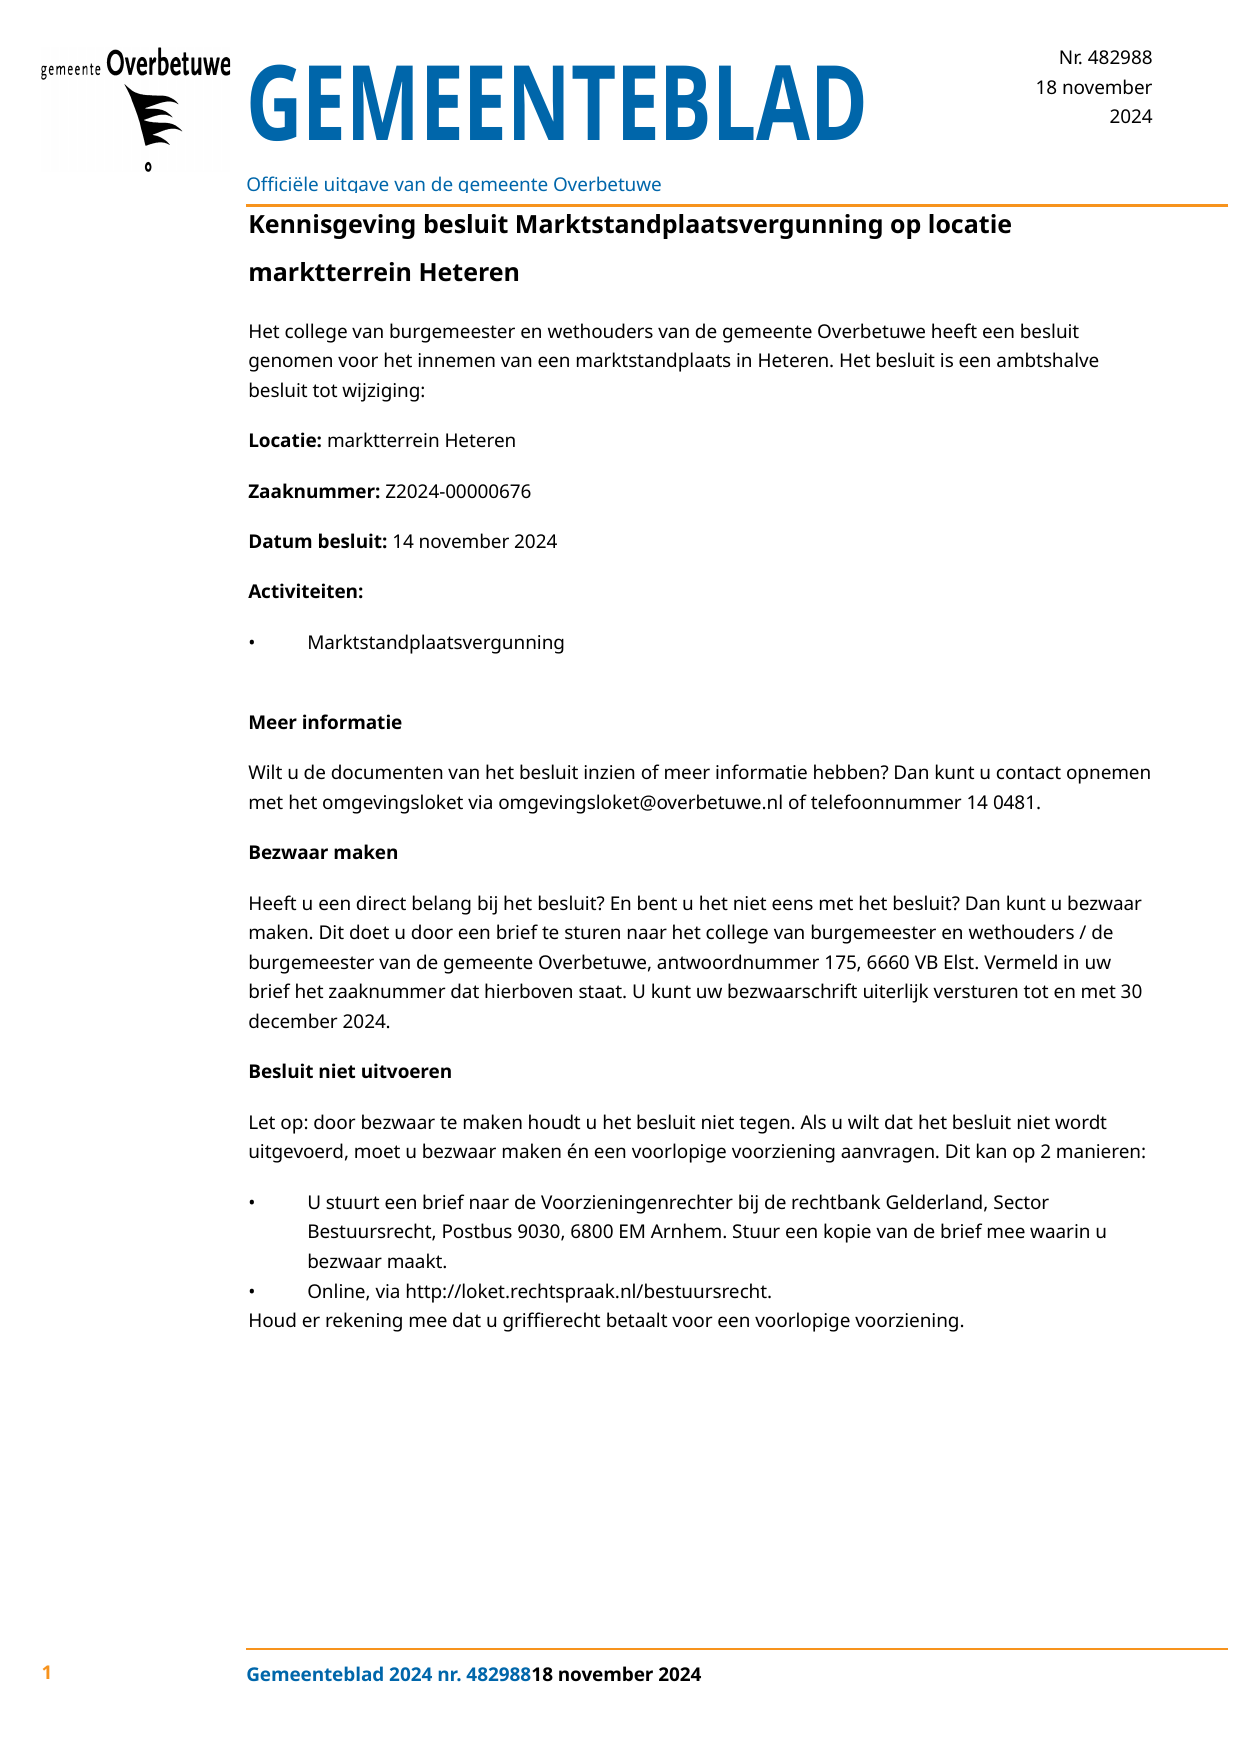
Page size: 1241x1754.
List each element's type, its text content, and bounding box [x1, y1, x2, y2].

text Besluit niet uitvoeren [248, 1059, 1152, 1084]
text Activiteiten: [248, 579, 1152, 604]
text Datum besluit: 14 november 2024 [248, 528, 1152, 554]
text Bezwaar maken [248, 839, 1152, 865]
text Let op: door bezwaar te maken houdt u het besluit niet tegen. Als u wilt dat het besluit niet wordt uitgevoerd, moet u bezwaar maken én een voorlopige voorziening aanvragen. Dit kan op 2 manieren: [248, 1109, 1152, 1164]
text Meer informatie [248, 709, 1152, 735]
text Heeft u een direct belang bij het besluit? En bent u het niet eens met het besluit? Dan kunt u bezwaar maken. Dit doet u door een brief te sturen naar het college van burgemeester en wethouders / de burgemeester van de gemeente Overbetuwe, antwoordnummer 175, 6660 VB Elst. Vermeld in uw brief het zaaknummer dat hierboven staat. U kunt uw bezwaarschrift uiterlijk versturen tot en met 30 december 2024. [248, 890, 1152, 1034]
text Houd er rekening mee dat u griffierecht betaalt voor een voorlopige voorziening. [248, 1307, 1152, 1333]
list U stuurt een brief naar de Voorzieningenrechter bij de rechtbank Gelderland, Sector Bestuursrecht, Postbus 9030, 6800 EM Arnhem. Stuur een kopie van de brief mee waarin u bezwaar maakt. [248, 1189, 1152, 1274]
picture [41, 47, 231, 172]
text Zaaknummer: Z2024-00000676 [248, 478, 1152, 504]
text Wilt u de documenten van het besluit inzien of meer informatie hebben? Dan kunt u contact opnemen met het omgevingsloket via omgevingsloket@overbetuwe.nl of telefoonnummer 14 0481. [248, 759, 1152, 815]
text Locatie: marktterrein Heteren [248, 427, 1152, 453]
text Het college van burgemeester en wethouders van de gemeente Overbetuwe heeft een besluit genomen voor het innemen van een marktstandplaats in Heteren. Het besluit is een ambtshalve besluit tot wijziging: [248, 318, 1152, 403]
list Marktstandplaatsvergunning [248, 629, 1152, 655]
text Kennisgeving besluit Marktstandplaatsvergunning op locatie marktterrein Heteren [248, 207, 1152, 288]
list Online, via http://loket.rechtspraak.nl/bestuursrecht. [248, 1278, 1152, 1304]
